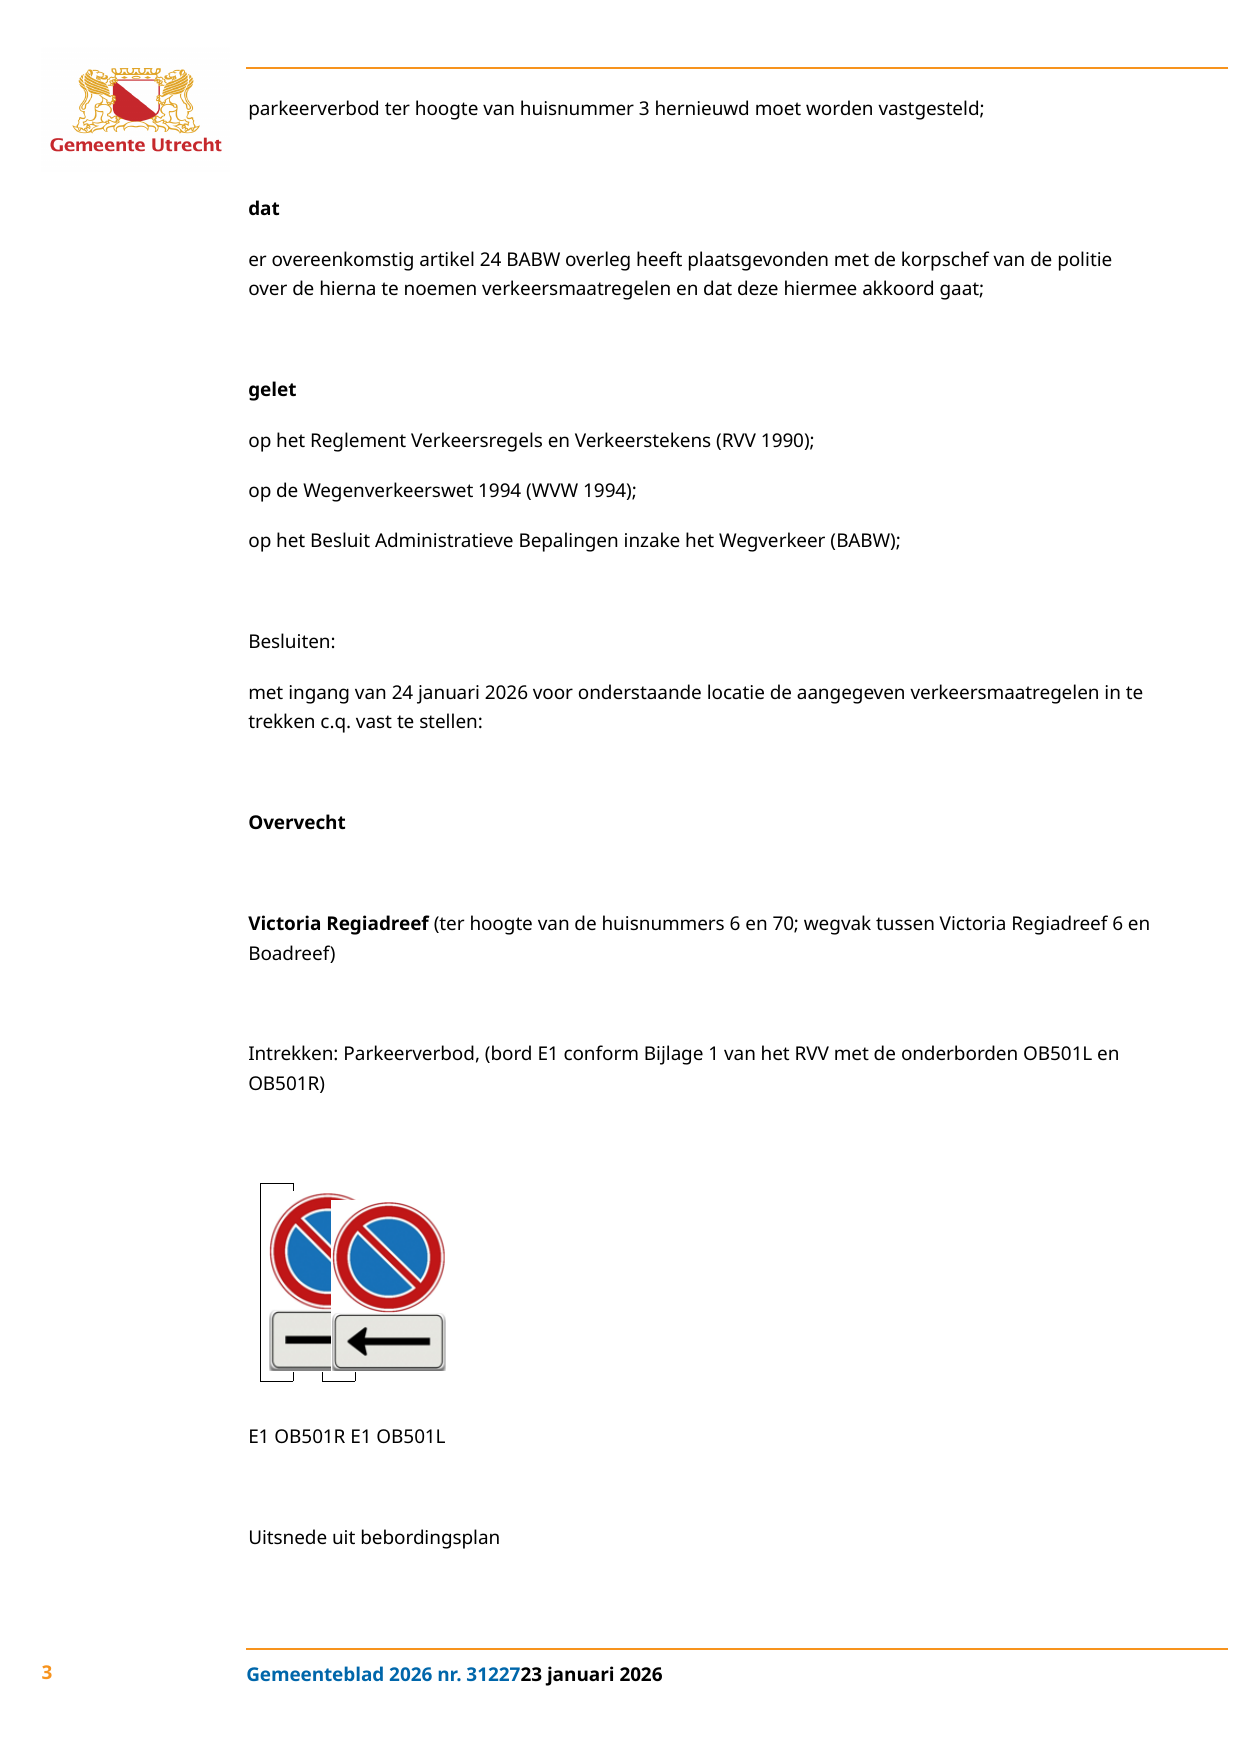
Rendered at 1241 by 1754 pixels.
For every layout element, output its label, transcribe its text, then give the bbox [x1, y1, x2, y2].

text er overeenkomstig artikel 24 BABW overleg heeft plaatsgevonden met de korpschef van de politie over de hierna te noemen verkeersmaatregelen en dat deze hiermee akkoord gaat; [248, 246, 1152, 301]
text dat [248, 196, 1152, 221]
text E1 OB501R E1 OB501L [248, 1423, 1152, 1449]
text met ingang van 24 januari 2026 voor onderstaande locatie de aangegeven verkeersmaatregelen in te trekken c.q. vast te stellen: [248, 679, 1152, 734]
text Uitsnede uit bebordingsplan [248, 1524, 1152, 1550]
text Besluiten: [248, 628, 1152, 654]
text Intrekken: Parkeerverbod, (bord E1 conform Bijlage 1 van het RVV met de onderborden OB501L en OB501R) [248, 1041, 1152, 1096]
picture [41, 47, 231, 172]
text op het Reglement Verkeersregels en Verkeerstekens (RVV 1990); [248, 427, 1152, 453]
text gelet [248, 376, 1152, 402]
text Overvecht [248, 809, 1152, 835]
text op de Wegenverkeerswet 1994 (WVW 1994); [248, 477, 1152, 503]
picture [268, 1191, 449, 1372]
text Victoria Regiadreef (ter hoogte van de huisnummers 6 en 70; wegvak tussen Victoria Regiadreef 6 en Boadreef) [248, 910, 1152, 966]
text op het Besluit Administratieve Bepalingen inzake het Wegverkeer (BABW); [248, 528, 1152, 553]
text parkeerverbod ter hoogte van huisnummer 3 hernieuwd moet worden vastgesteld; [248, 95, 1152, 121]
